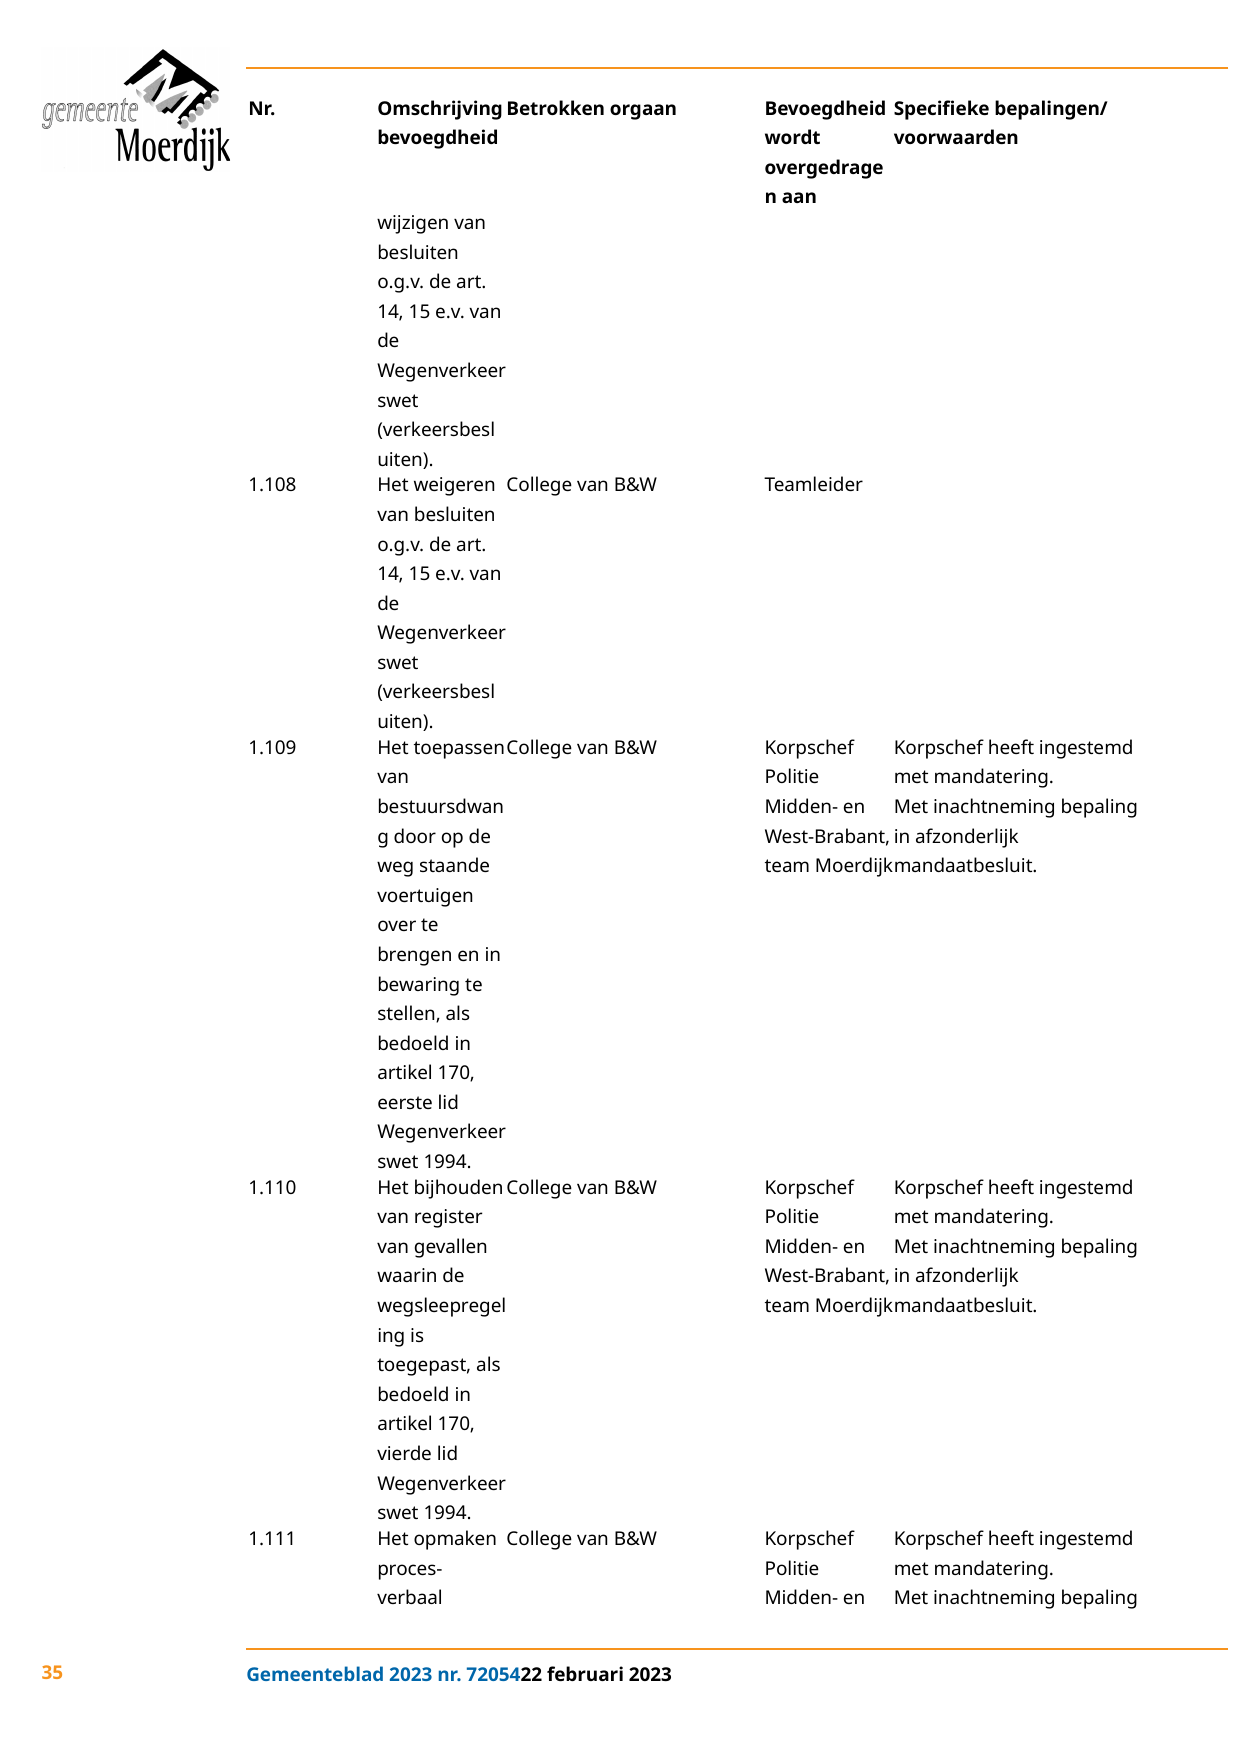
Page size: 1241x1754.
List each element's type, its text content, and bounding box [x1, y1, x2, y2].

table_cell 1.110 [248, 1174, 377, 1525]
table_cell Teamleider [764, 472, 893, 734]
table_cell Korpschef heeft ingestemd met mandatering. Met inachtneming bepaling in afzonderlijk mandaatbesluit. [894, 734, 1152, 1174]
table_cell College van B&W [506, 1525, 764, 1610]
table_cell Het opmaken proces-verbaal [377, 1525, 506, 1610]
table_header Bevoegdheid wordt overgedragen aan [764, 95, 893, 209]
table_cell [894, 209, 1152, 472]
table_cell College van B&W [506, 472, 764, 734]
table_cell Korpschef heeft ingestemd met mandatering. Met inachtneming bepaling in afzonderlijk mandaatbesluit. [894, 1174, 1152, 1525]
table_cell [248, 209, 377, 472]
table_cell Korpschef heeft ingestemd met mandatering. Met inachtneming bepaling [894, 1525, 1152, 1610]
table_header Omschrijving bevoegdheid [377, 95, 506, 209]
table_cell Het weigeren van besluiten o.g.v. de art. 14, 15 e.v. van de Wegenverkeerswet (verkeersbesluiten). [377, 472, 506, 734]
table_cell Het bijhouden van register van gevallen waarin de wegsleepregeling is toegepast, als bedoeld in artikel 170, vierde lid Wegenverkeerswet 1994. [377, 1174, 506, 1525]
table_cell College van B&W [506, 734, 764, 1174]
table_cell Korpschef Politie Midden- en West-Brabant, team Moerdijk [764, 1174, 893, 1525]
table_cell Korpschef Politie Midden- en [764, 1525, 893, 1610]
table_header Betrokken orgaan [506, 95, 764, 209]
table_cell wijzigen van besluiten o.g.v. de art. 14, 15 e.v. van de Wegenverkeerswet (verkeersbesluiten). [377, 209, 506, 472]
table_header Nr. [248, 95, 377, 209]
table_cell 1.108 [248, 472, 377, 734]
table_cell [506, 209, 764, 472]
table_cell [764, 209, 893, 472]
table_header Specifieke bepalingen/ voorwaarden [894, 95, 1152, 209]
table_cell Korpschef Politie Midden- en West-Brabant, team Moerdijk [764, 734, 893, 1174]
picture [41, 47, 231, 172]
table_cell Het toepassen van bestuursdwang door op de weg staande voertuigen over te brengen en in bewaring te stellen, als bedoeld in artikel 170, eerste lid Wegenverkeerswet 1994. [377, 734, 506, 1174]
table_cell College van B&W [506, 1174, 764, 1525]
table_cell 1.111 [248, 1525, 377, 1610]
table_cell 1.109 [248, 734, 377, 1174]
table_cell [894, 472, 1152, 734]
